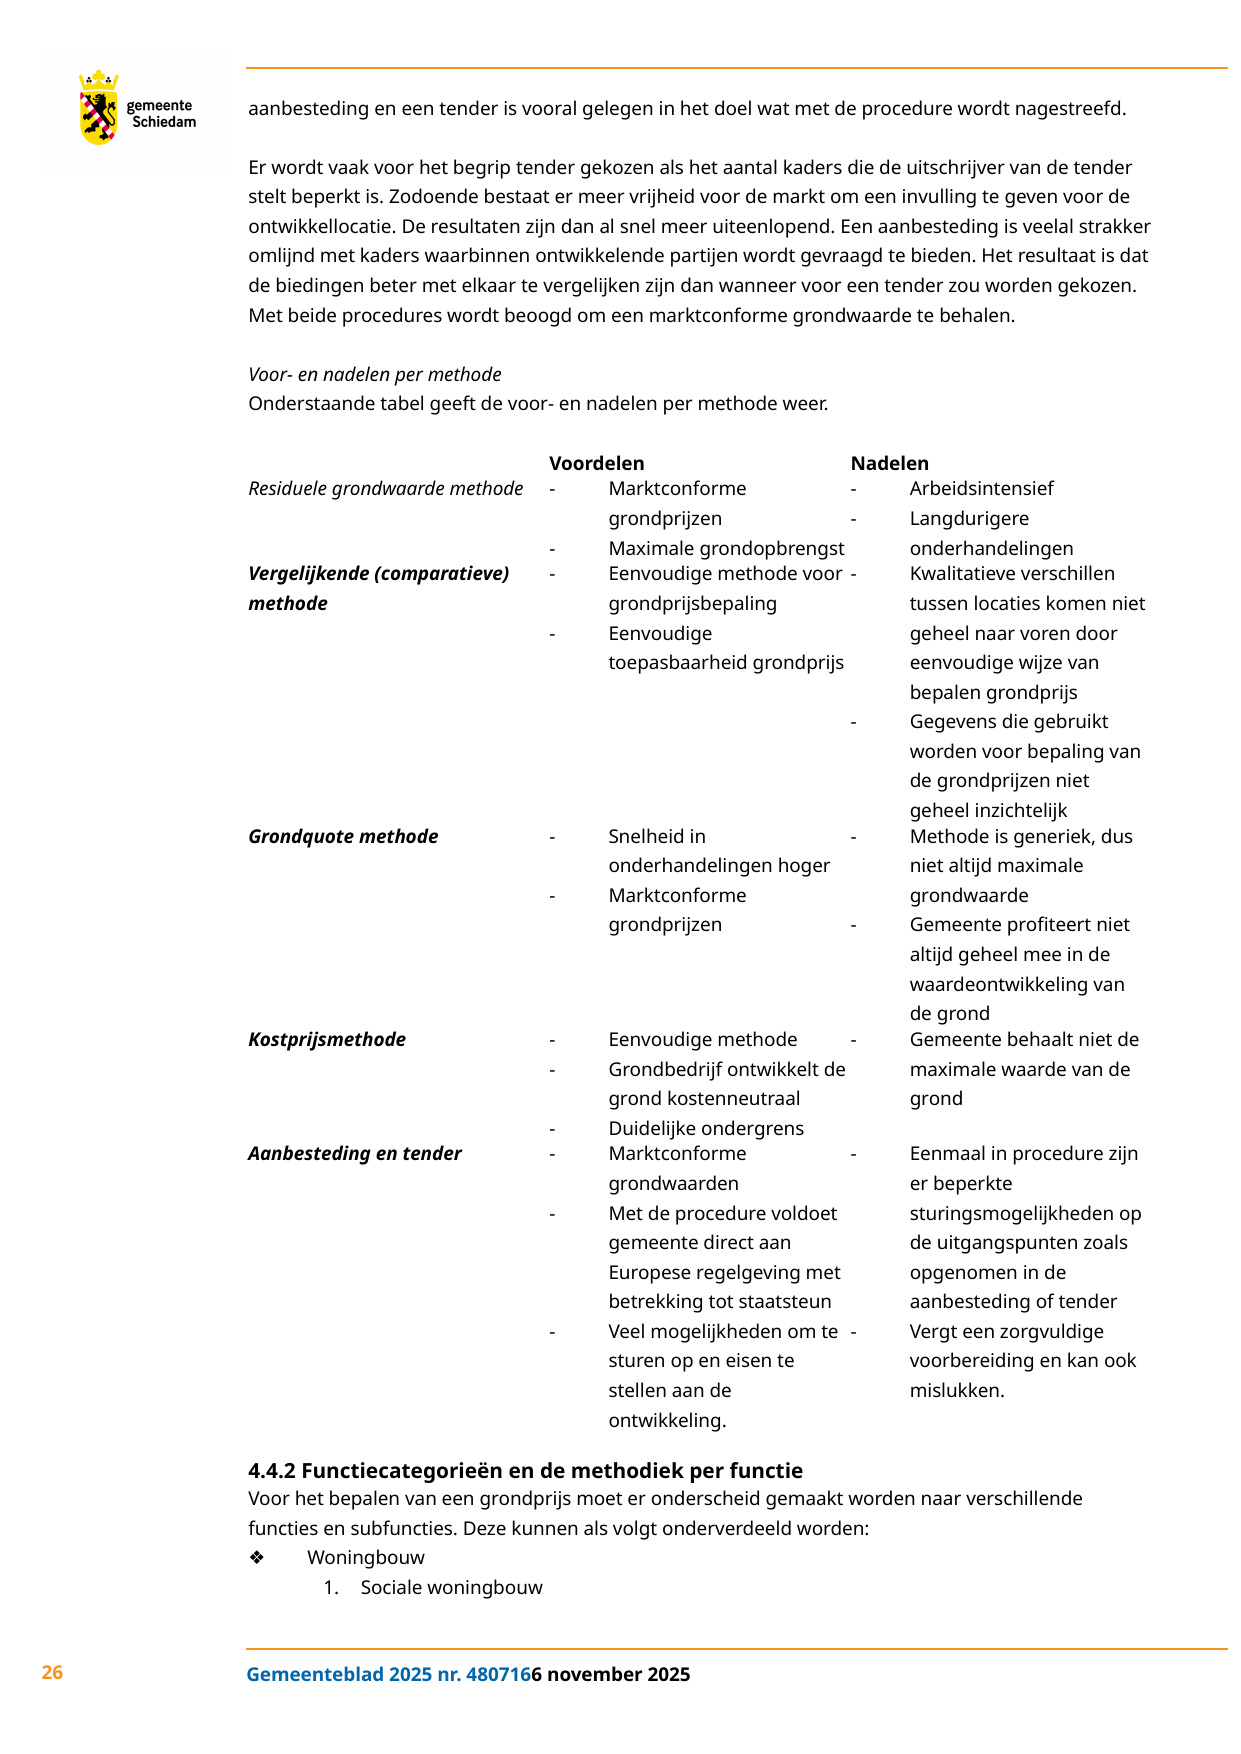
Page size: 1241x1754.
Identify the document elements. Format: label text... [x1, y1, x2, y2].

list Woningbouw [248, 1544, 1152, 1570]
table_header Nadelen [850, 450, 1152, 476]
list Sociale woningbouw [323, 1574, 1152, 1599]
table_cell Marktconforme grondwaarden Met de procedure voldoet gemeente direct aan Europese regelgeving met betrekking tot staatsteun Veel mogelijkheden om te sturen op en eisen te stellen aan de ontwikkeling. [549, 1141, 850, 1433]
text Voor het bepalen van een grondprijs moet er onderscheid gemaakt worden naar verschillende functies en subfuncties. Deze kunnen als volgt onderverdeeld worden: [248, 1485, 1152, 1540]
text Voor- en nadelen per methode [248, 361, 1152, 387]
table_cell Grondquote methode [248, 823, 549, 1026]
table_cell Kwalitatieve verschillen tussen locaties komen niet geheel naar voren door eenvoudige wijze van bepalen grondprijs Gegevens die gebruikt worden voor bepaling van de grondprijzen niet geheel inzichtelijk [850, 561, 1152, 823]
table_cell Marktconforme grondprijzen Maximale grondopbrengst [549, 476, 850, 561]
table_cell Eenmaal in procedure zijn er beperkte sturingsmogelijkheden op de uitgangspunten zoals opgenomen in de aanbesteding of tender Vergt een zorgvuldige voorbereiding en kan ook mislukken. [850, 1141, 1152, 1433]
table_cell Arbeidsintensief Langdurigere onderhandelingen [850, 476, 1152, 561]
picture [41, 47, 231, 172]
table_header [248, 450, 549, 476]
table_cell Residuele grondwaarde methode [248, 476, 549, 561]
table_cell Vergelijkende (comparatieve) methode [248, 561, 549, 823]
table_header Voordelen [549, 450, 850, 476]
text aanbesteding en een tender is vooral gelegen in het doel wat met de procedure wordt nagestreefd. [248, 95, 1152, 121]
table_cell Eenvoudige methode voor grondprijsbepaling Eenvoudige toepasbaarheid grondprijs [549, 561, 850, 823]
text Onderstaande tabel geeft de voor- en nadelen per methode weer. [248, 391, 1152, 416]
table_cell Kostprijsmethode [248, 1026, 549, 1141]
table_cell Eenvoudige methode Grondbedrijf ontwikkelt de grond kostenneutraal Duidelijke ondergrens [549, 1026, 850, 1141]
table_cell Aanbesteding en tender [248, 1141, 549, 1433]
table_cell Snelheid in onderhandelingen hoger Marktconforme grondprijzen [549, 823, 850, 1026]
table_cell Methode is generiek, dus niet altijd maximale grondwaarde Gemeente profiteert niet altijd geheel mee in de waardeontwikkeling van de grond [850, 823, 1152, 1026]
text 4.4.2 Functiecategorieën en de methodiek per functie [248, 1457, 1152, 1485]
text Er wordt vaak voor het begrip tender gekozen als het aantal kaders die de uitschrijver van de tender stelt beperkt is. Zodoende bestaat er meer vrijheid voor de markt om een invulling te geven voor de ontwikkellocatie. De resultaten zijn dan al snel meer uiteenlopend. Een aanbesteding is veelal strakker omlijnd met kaders waarbinnen ontwikkelende partijen wordt gevraagd te bieden. Het resultaat is dat de biedingen beter met elkaar te vergelijken zijn dan wanneer voor een tender zou worden gekozen. Met beide procedures wordt beoogd om een marktconforme grondwaarde te behalen. [248, 154, 1152, 328]
table_cell Gemeente behaalt niet de maximale waarde van de grond [850, 1026, 1152, 1141]
